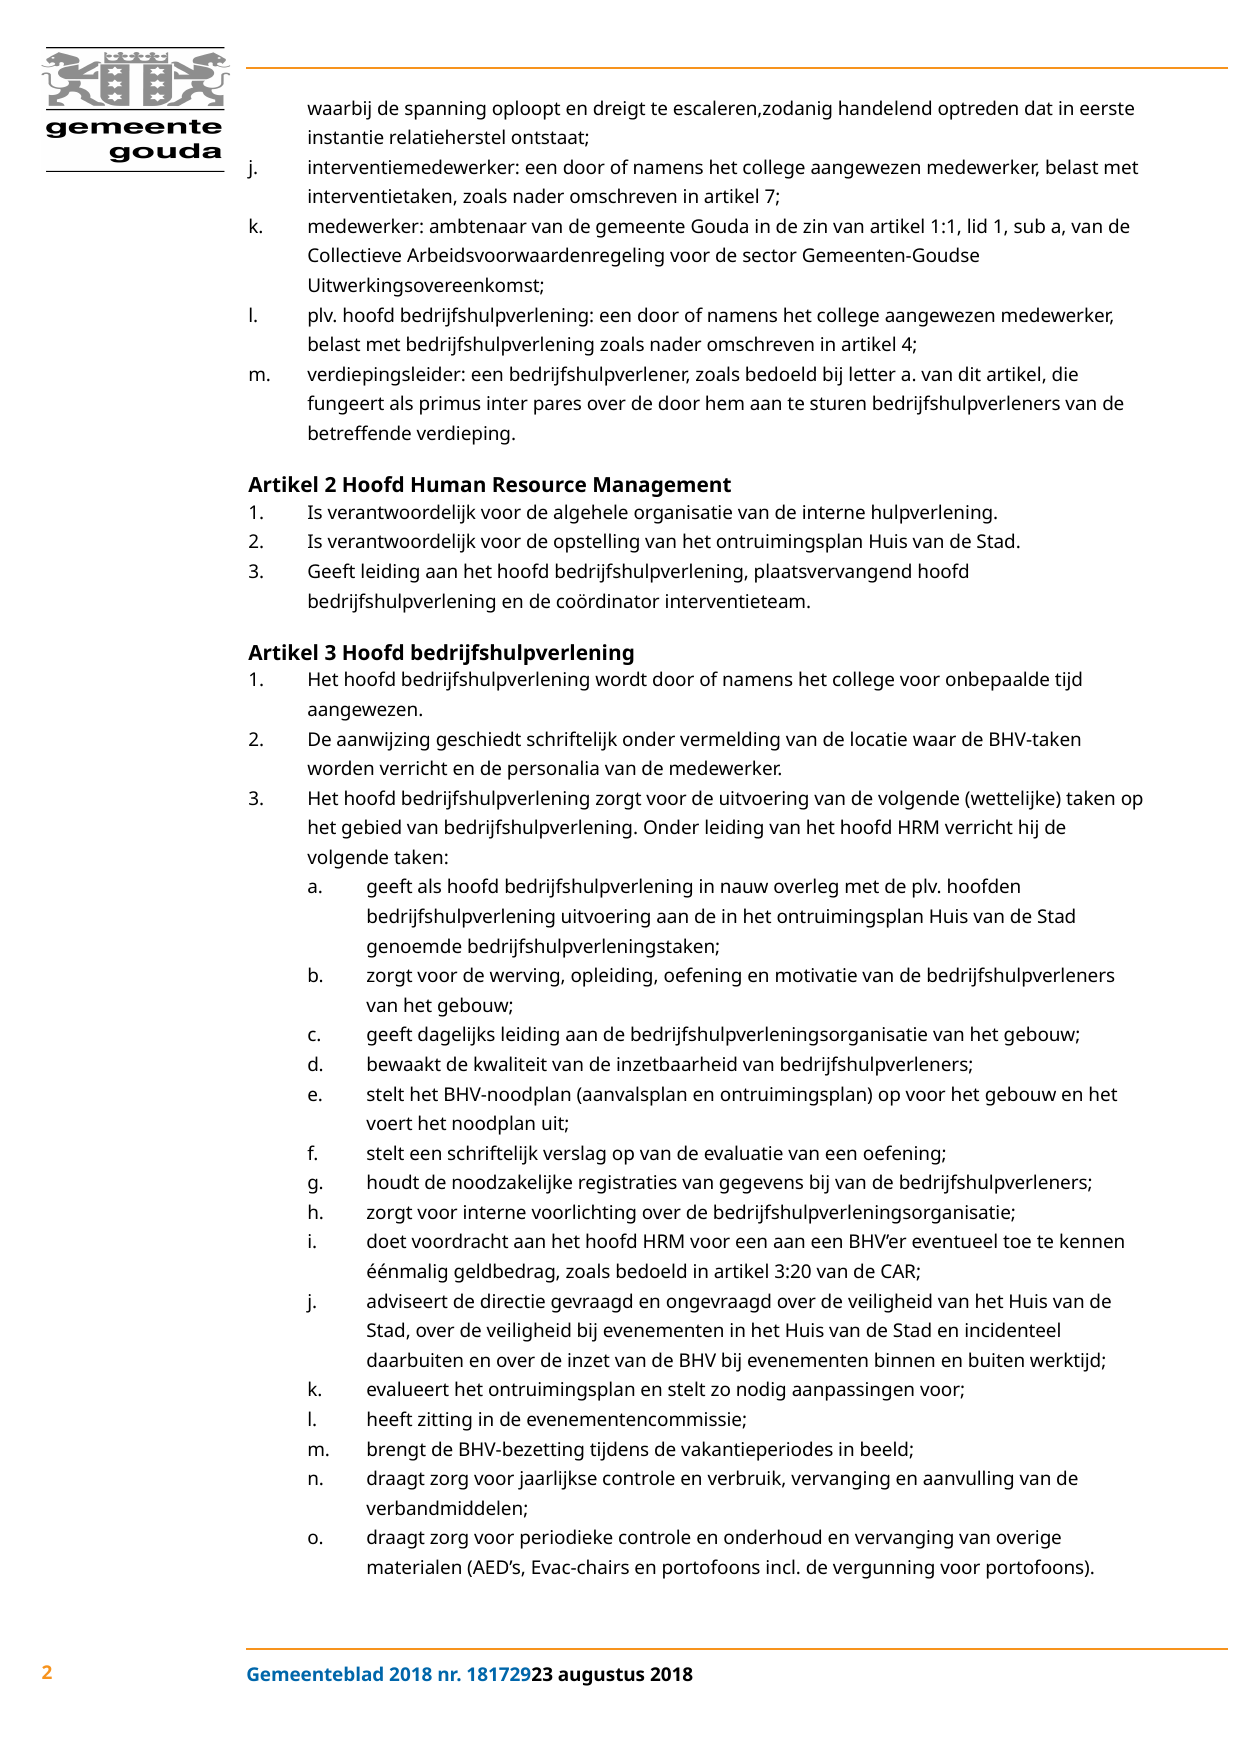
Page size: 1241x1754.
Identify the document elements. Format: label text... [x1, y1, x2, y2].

list bewaakt de kwaliteit van de inzetbaarheid van bedrijfshulpverleners; [307, 1051, 1152, 1077]
list draagt zorg voor jaarlijkse controle en verbruik, vervanging en aanvulling van de verbandmiddelen; [307, 1465, 1152, 1521]
list waarbij de spanning oploopt en dreigt te escaleren,zodanig handelend optreden dat in eerste instantie relatieherstel ontstaat; [248, 95, 1152, 150]
list evalueert het ontruimingsplan en stelt zo nodig aanpassingen voor; [307, 1377, 1152, 1402]
list Geeft leiding aan het hoofd bedrijfshulpverlening, plaatsvervangend hoofd bedrijfshulpverlening en de coördinator interventieteam. [248, 558, 1152, 613]
list brengt de BHV-bezetting tijdens de vakantieperiodes in beeld; [307, 1436, 1152, 1462]
list heeft zitting in de evenementencommissie; [307, 1406, 1152, 1432]
list medewerker: ambtenaar van de gemeente Gouda in de zin van artikel 1:1, lid 1, sub a, van de Collectieve Arbeidsvoorwaardenregeling voor de sector Gemeenten-Goudse Uitwerkingsovereenkomst; [248, 213, 1152, 298]
list Het hoofd bedrijfshulpverlening wordt door of namens het college voor onbepaalde tijd aangewezen. [248, 667, 1152, 722]
list interventiemedewerker: een door of namens het college aangewezen medewerker, belast met interventietaken, zoals nader omschreven in artikel 7; [248, 154, 1152, 209]
list geeft dagelijks leiding aan de bedrijfshulpverleningsorganisatie van het gebouw; [307, 1022, 1152, 1047]
list stelt het BHV-noodplan (aanvalsplan en ontruimingsplan) op voor het gebouw en het voert het noodplan uit; [307, 1081, 1152, 1136]
list houdt de noodzakelijke registraties van gegevens bij van de bedrijfshulpverleners; [307, 1169, 1152, 1195]
list Is verantwoordelijk voor de opstelling van het ontruimingsplan Huis van de Stad. [248, 529, 1152, 554]
list plv. hoofd bedrijfshulpverlening: een door of namens het college aangewezen medewerker, belast met bedrijfshulpverlening zoals nader omschreven in artikel 4; [248, 302, 1152, 357]
list adviseert de directie gevraagd en ongevraagd over de veiligheid van het Huis van de Stad, over de veiligheid bij evenementen in het Huis van de Stad en incidenteel daarbuiten en over de inzet van de BHV bij evenementen binnen en buiten werktijd; [307, 1288, 1152, 1373]
list Het hoofd bedrijfshulpverlening zorgt voor de uitvoering van de volgende (wettelijke) taken op het gebied van bedrijfshulpverlening. Onder leiding van het hoofd HRM verricht hij de volgende taken: [248, 785, 1152, 870]
list zorgt voor de werving, opleiding, oefening en motivatie van de bedrijfshulpverleners van het gebouw; [307, 962, 1152, 1018]
list De aanwijzing geschiedt schriftelijk onder vermelding van de locatie waar de BHV-taken worden verricht en de personalia van de medewerker. [248, 726, 1152, 781]
list zorgt voor interne voorlichting over de bedrijfshulpverleningsorganisatie; [307, 1199, 1152, 1225]
text Artikel 2 Hoofd Human Resource Management [248, 471, 1152, 499]
text Artikel 3 Hoofd bedrijfshulpverlening [248, 638, 1152, 667]
list doet voordracht aan het hoofd HRM voor een aan een BHV’er eventueel toe te kennen éénmalig geldbedrag, zoals bedoeld in artikel 3:20 van de CAR; [307, 1229, 1152, 1284]
list geeft als hoofd bedrijfshulpverlening in nauw overleg met de plv. hoofden bedrijfshulpverlening uitvoering aan de in het ontruimingsplan Huis van de Stad genoemde bedrijfshulpverleningstaken; [307, 874, 1152, 959]
list draagt zorg voor periodieke controle en onderhoud en vervanging van overige materialen (AED’s, Evac-chairs en portofoons incl. de vergunning voor portofoons). [307, 1524, 1152, 1580]
list Is verantwoordelijk voor de algehele organisatie van de interne hulpverlening. [248, 499, 1152, 525]
list stelt een schriftelijk verslag op van de evaluatie van een oefening; [307, 1140, 1152, 1166]
list verdiepingsleider: een bedrijfshulpverlener, zoals bedoeld bij letter a. van dit artikel, die fungeert als primus inter pares over de door hem aan te sturen bedrijfshulpverleners van de betreffende verdieping. [248, 361, 1152, 446]
picture [41, 47, 231, 172]
